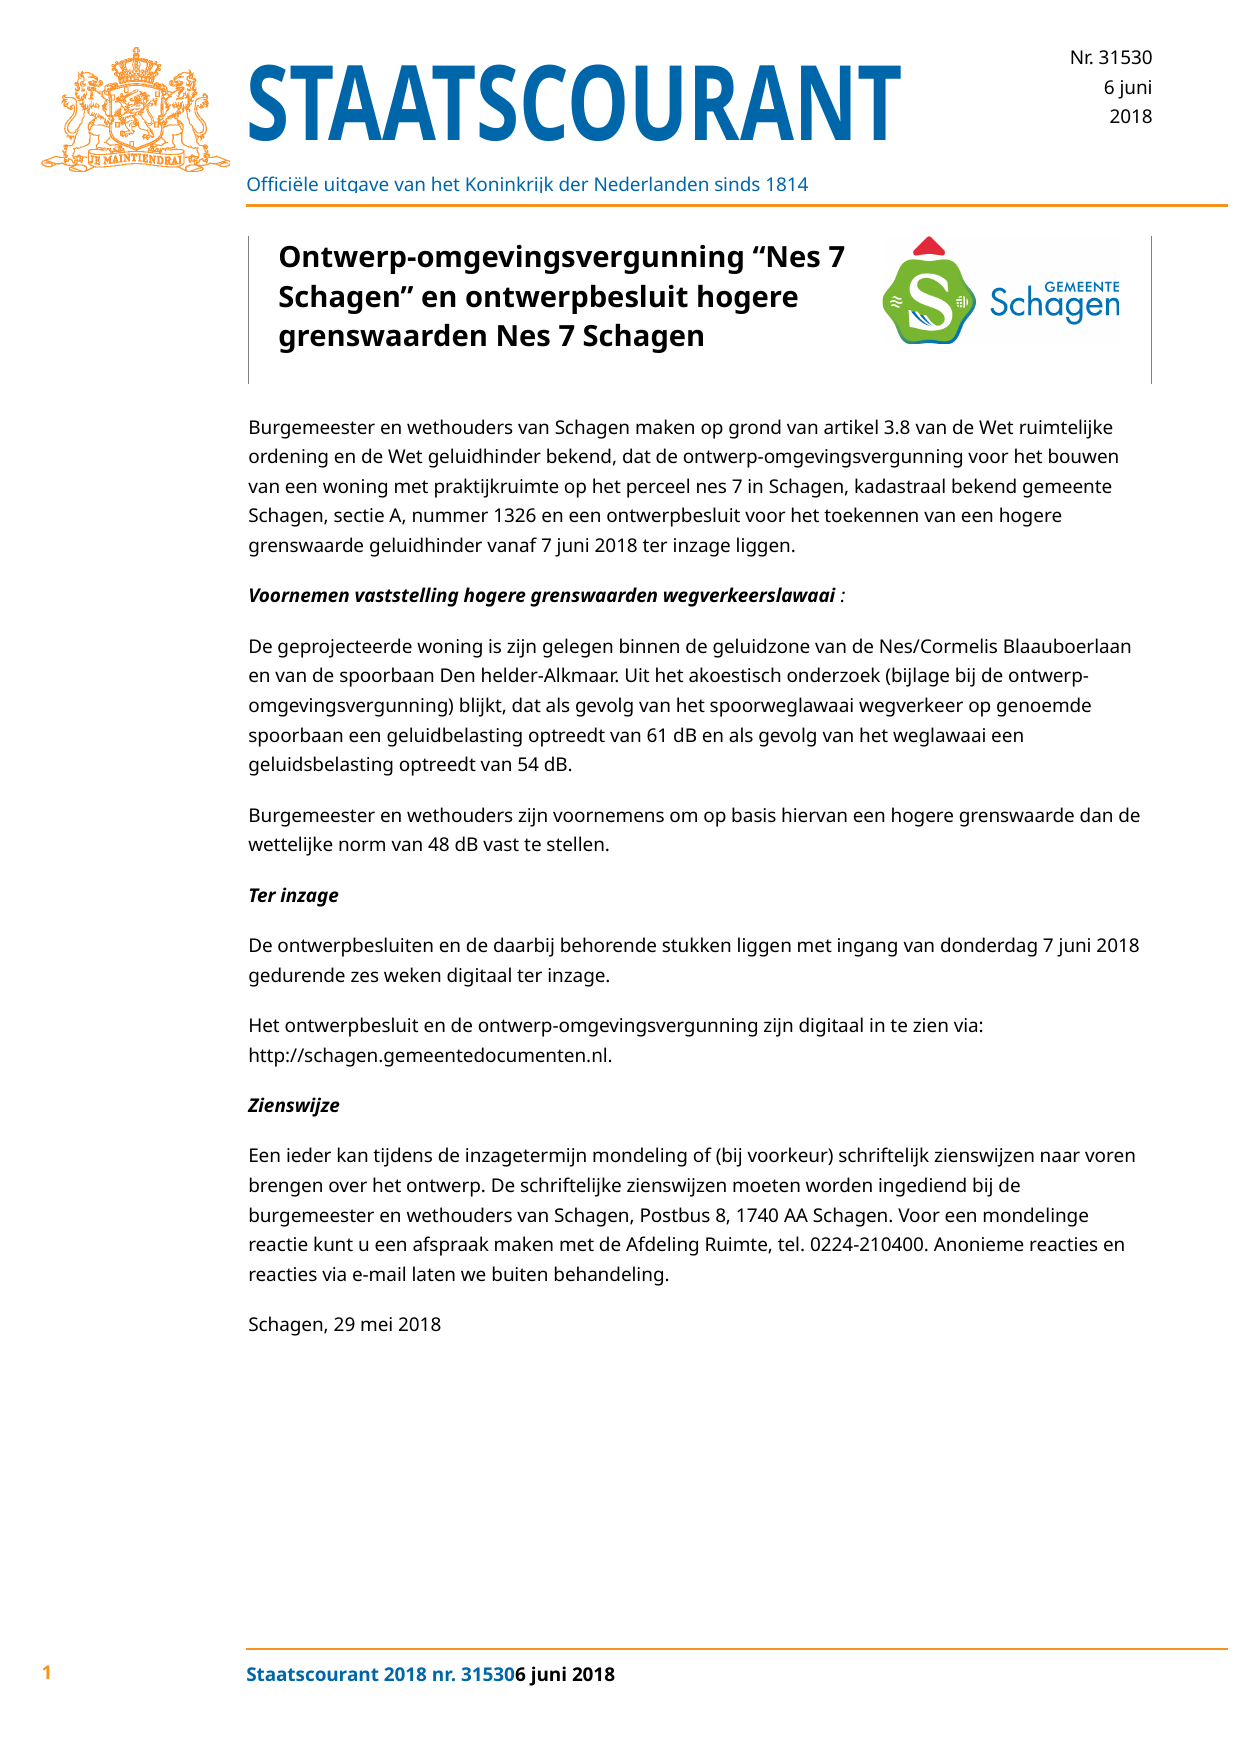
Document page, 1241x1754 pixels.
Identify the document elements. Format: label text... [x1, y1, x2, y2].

text Het ontwerpbesluit en de ontwerp-omgevingsvergunning zijn digitaal in te zien via: http://schagen.gemeentedocumenten.nl. [248, 1012, 1152, 1068]
picture [41, 47, 231, 172]
text Voornemen vaststelling hogere grenswaarden wegverkeerslawaai : [248, 583, 1152, 608]
text De ontwerpbesluiten en de daarbij behorende stukken liggen met ingang van donderdag 7 juni 2018 gedurende zes weken digitaal ter inzage. [248, 932, 1152, 988]
text De geprojecteerde woning is zijn gelegen binnen de geluidzone van de Nes/Cormelis Blaauboerlaan en van de spoorbaan Den helder-Alkmaar. Uit het akoestisch onderzoek (bijlage bij de ontwerp-omgevingsvergunning) blijkt, dat als gevolg van het spoorweglawaai wegverkeer op genoemde spoorbaan een geluidbelasting optreedt van 61 dB en als gevolg van het weglawaai een geluidsbelasting optreedt van 54 dB. [248, 633, 1152, 777]
table_header [850, 236, 1151, 384]
picture [882, 236, 1119, 344]
table_header Ontwerp-omgevingsvergunning “Nes 7 Schagen” en ontwerpbesluit hogere grenswaarden Nes 7 Schagen [249, 236, 850, 384]
text Schagen, 29 mei 2018 [248, 1311, 1152, 1337]
text Ter inzage [248, 882, 1152, 908]
text Een ieder kan tijdens de inzagetermijn mondeling of (bij voorkeur) schriftelijk zienswijzen naar voren brengen over het ontwerp. De schriftelijke zienswijzen moeten worden ingediend bij de burgemeester en wethouders van Schagen, Postbus 8, 1740 AA Schagen. Voor een mondelinge reactie kunt u een afspraak maken met de Afdeling Ruimte, tel. 0224-210400. Anonieme reacties en reacties via e-mail laten we buiten behandeling. [248, 1143, 1152, 1287]
text Burgemeester en wethouders zijn voornemens om op basis hiervan een hogere grenswaarde dan de wettelijke norm van 48 dB vast te stellen. [248, 802, 1152, 857]
text Zienswijze [248, 1092, 1152, 1118]
text Burgemeester en wethouders van Schagen maken op grond van artikel 3.8 van de Wet ruimtelijke ordening en de Wet geluidhinder bekend, dat de ontwerp-omgevingsvergunning voor het bouwen van een woning met praktijkruimte op het perceel nes 7 in Schagen, kadastraal bekend gemeente Schagen, sectie A, nummer 1326 en een ontwerpbesluit voor het toekennen van een hogere grenswaarde geluidhinder vanaf 7 juni 2018 ter inzage liggen. [248, 414, 1152, 558]
